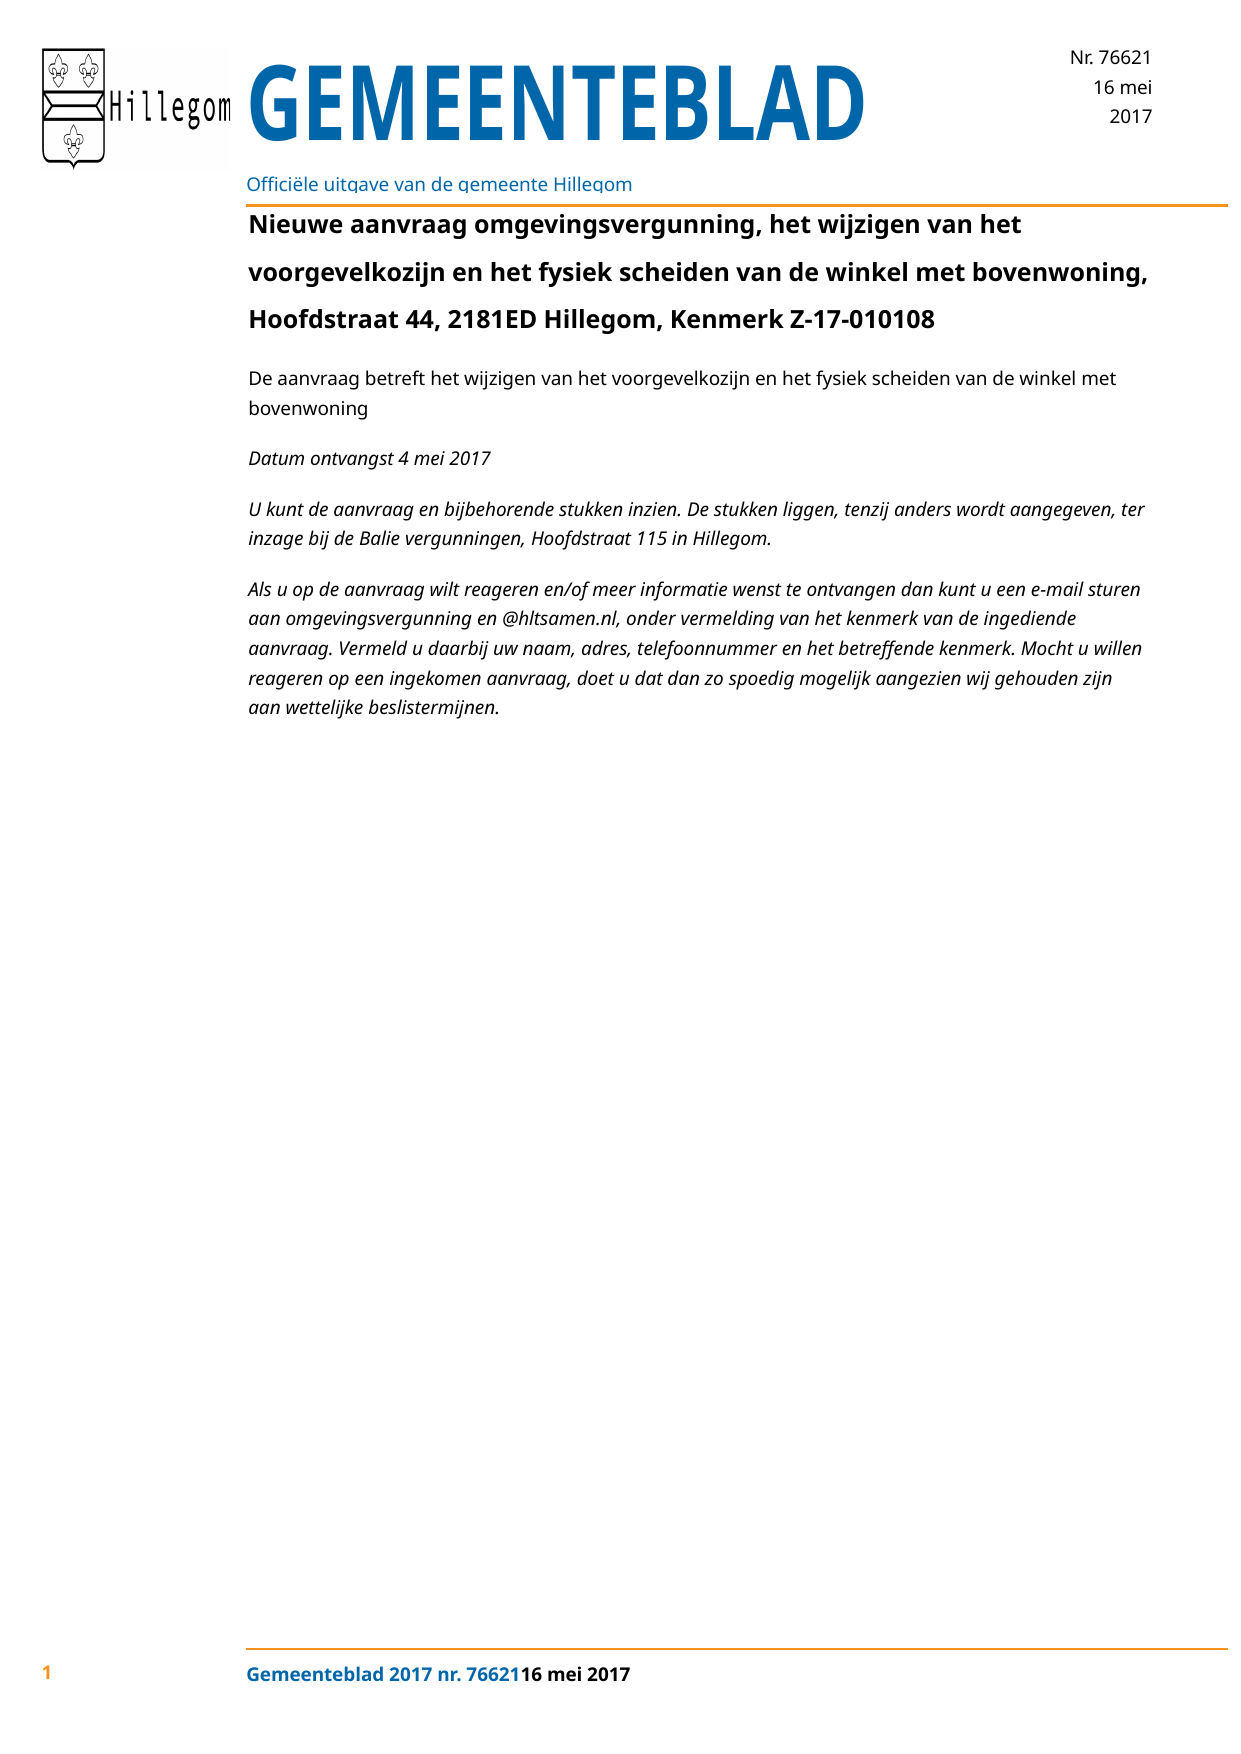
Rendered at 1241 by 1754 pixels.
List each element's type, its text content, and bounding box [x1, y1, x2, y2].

text Datum ontvangst 4 mei 2017 [248, 446, 1152, 471]
picture [41, 47, 231, 172]
text Nieuwe aanvraag omgevingsvergunning, het wijzigen van het voorgevelkozijn en het fysiek scheiden van de winkel met bovenwoning, Hoofdstraat 44, 2181ED Hillegom, Kenmerk Z-17-010108 [248, 207, 1152, 336]
text De aanvraag betreft het wijzigen van het voorgevelkozijn en het fysiek scheiden van de winkel met bovenwoning [248, 366, 1152, 421]
text U kunt de aanvraag en bijbehorende stukken inzien. De stukken liggen, tenzij anders wordt aangegeven, ter inzage bij de Balie vergunningen, Hoofdstraat 115 in Hillegom. [248, 496, 1152, 551]
text Als u op de aanvraag wilt reageren en/of meer informatie wenst te ontvangen dan kunt u een e-mail sturen aan omgevingsvergunning en @hltsamen.nl, onder vermelding van het kenmerk van de ingediende aanvraag. Vermeld u daarbij uw naam, adres, telefoonnummer en het betreffende kenmerk. Mocht u willen reageren op een ingekomen aanvraag, doet u dat dan zo spoedig mogelijk aangezien wij gehouden zijn aan wettelijke beslistermijnen. [248, 576, 1152, 720]
